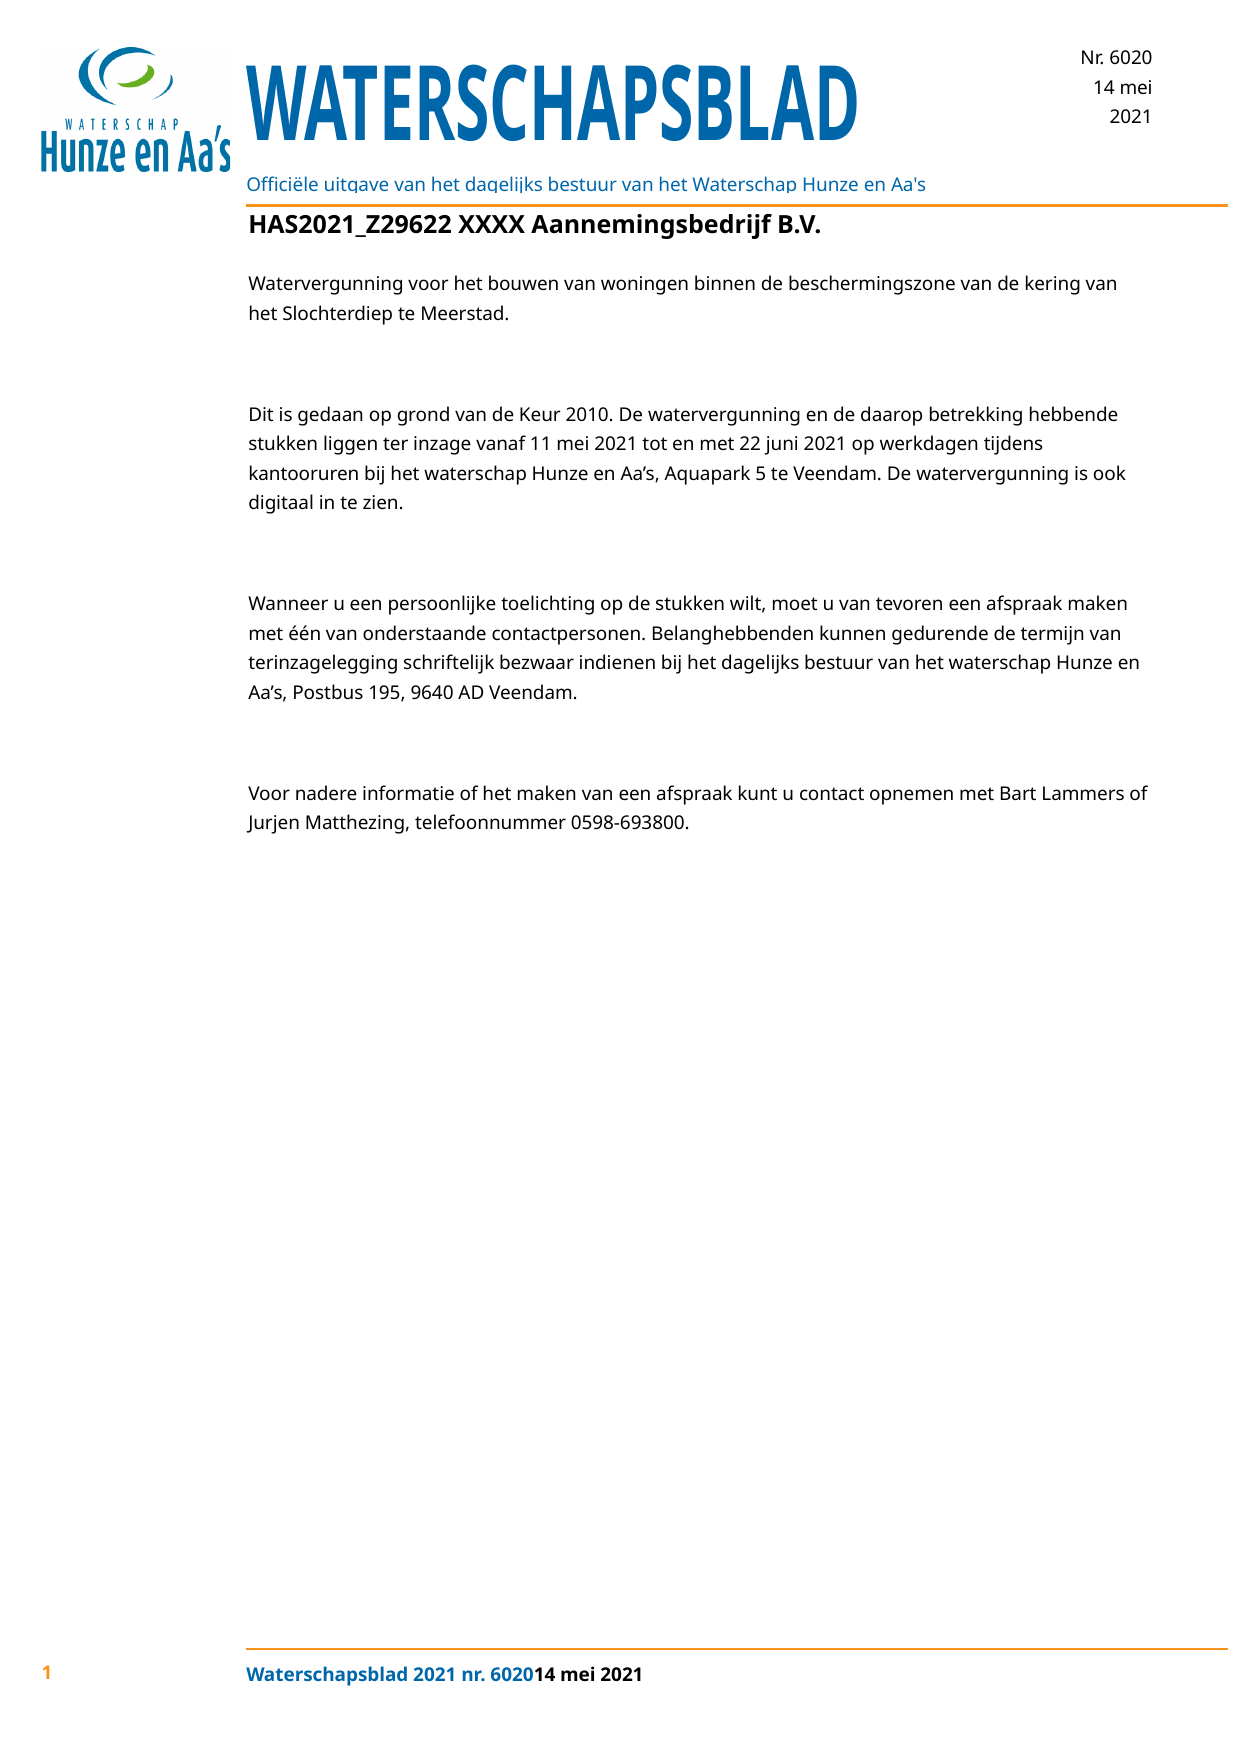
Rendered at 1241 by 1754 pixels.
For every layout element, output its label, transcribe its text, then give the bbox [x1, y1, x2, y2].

picture [226, 145, 231, 156]
picture [183, 163, 191, 172]
text Dit is gedaan op grond van de Keur 2010. De watervergunning en de daarop betrekking hebbende stukken liggen ter inzage vanaf 11 mei 2021 tot en met 22 juni 2021 op werkdagen tijdens kantooruren bij het waterschap Hunze en Aa’s, Aquapark 5 te Veendam. De watervergunning is ook digitaal in te zien. [248, 401, 1152, 515]
text HAS2021_Z29622 XXXX Aannemingsbedrijf B.V. [248, 207, 1152, 241]
picture [41, 47, 231, 172]
text Watervergunning voor het bouwen van woningen binnen de beschermingszone van de kering van het Slochterdiep te Meerstad. [248, 270, 1152, 326]
picture [47, 154, 51, 172]
text Wanneer u een persoonlijke toelichting op de stukken wilt, moet u van tevoren een afspraak maken met één van onderstaande contactpersonen. Belanghebbenden kunnen gedurende de termijn van terinzagelegging schriftelijk bezwaar indienen bij het dagelijks bestuur van het waterschap Hunze en Aa’s, Postbus 195, 9640 AD Veendam. [248, 590, 1152, 705]
text Voor nadere informatie of het maken van een afspraak kunt u contact opnemen met Bart Lammers of Jurjen Matthezing, telefoonnummer 0598-693800. [248, 780, 1152, 835]
